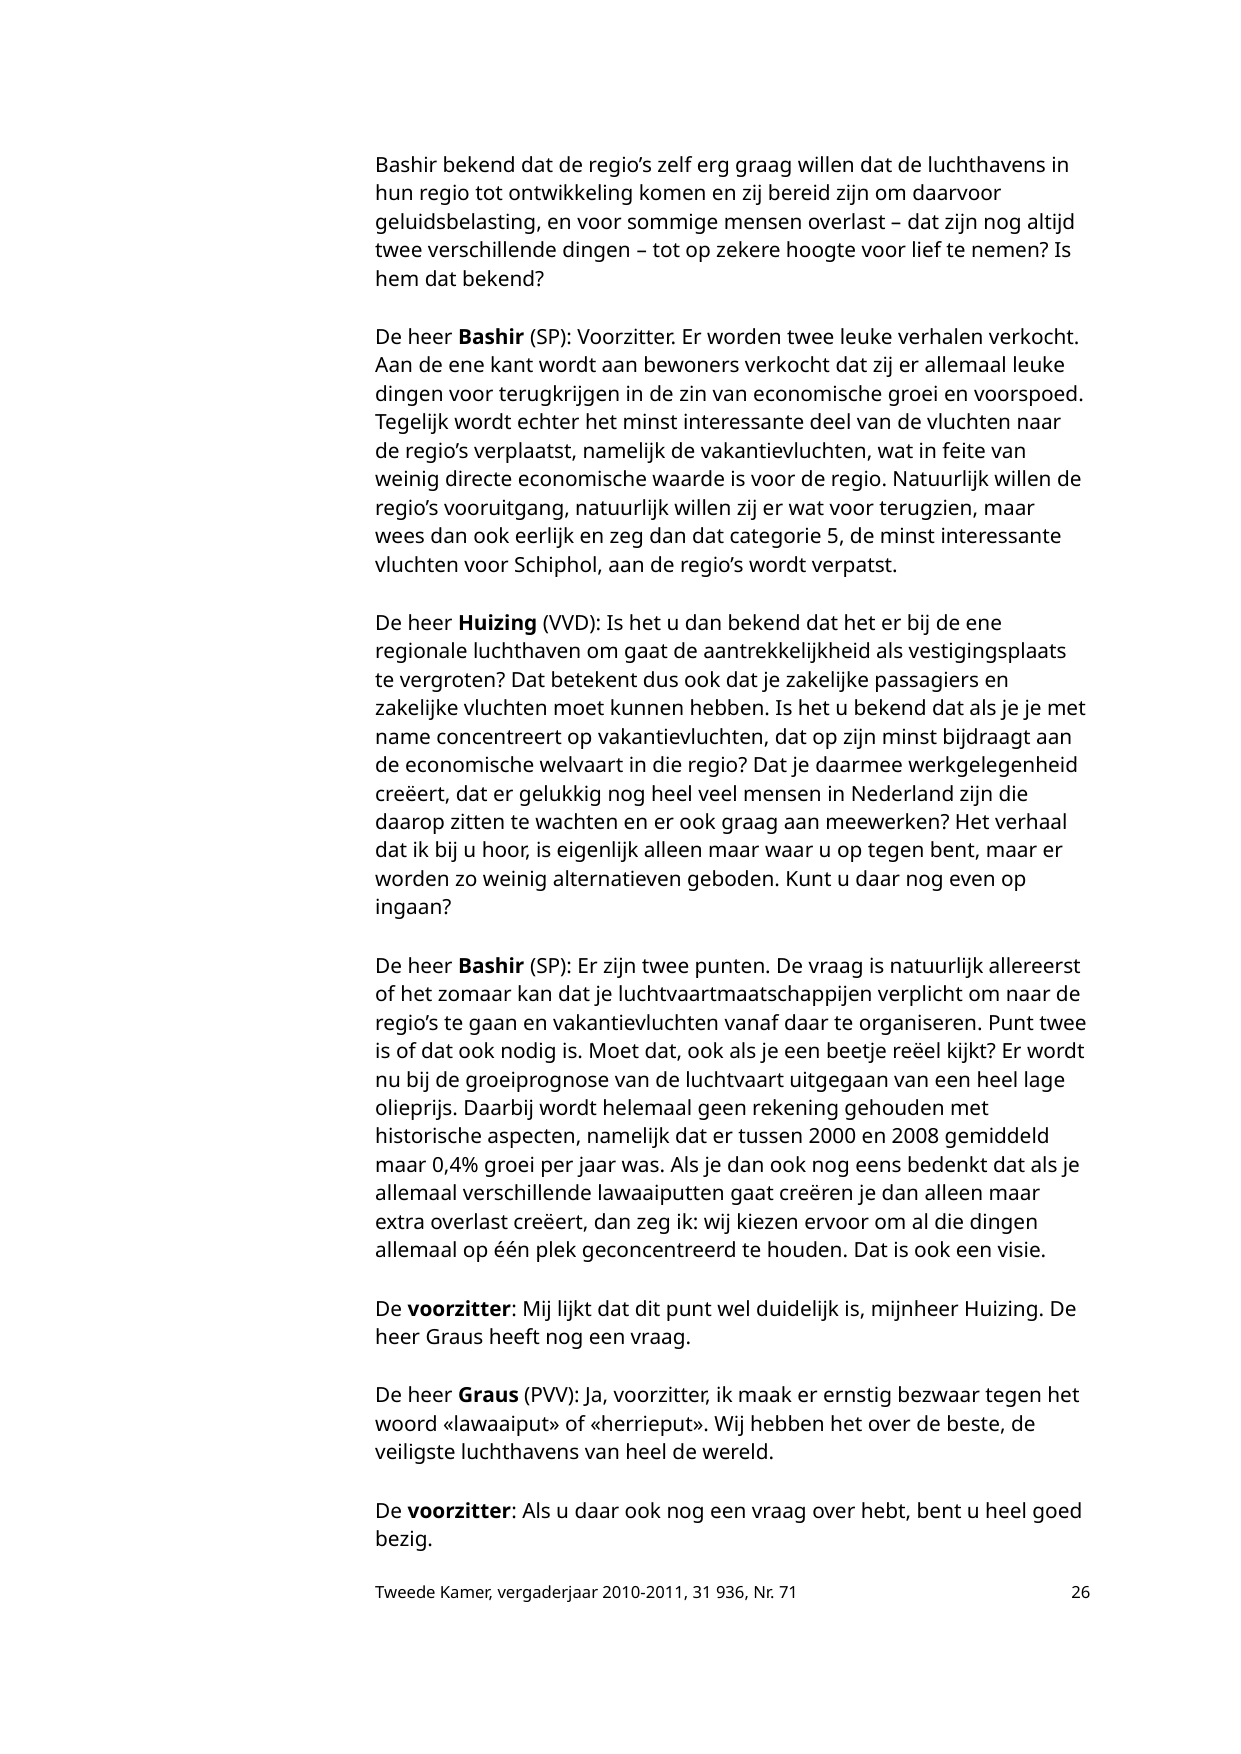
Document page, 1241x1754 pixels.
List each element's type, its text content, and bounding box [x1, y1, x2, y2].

text De heer Graus (PVV): Ja, voorzitter, ik maak er ernstig bezwaar tegen het woord «lawaaiput» of «herrieput». Wij hebben het over de beste, de veiligste luchthavens van heel de wereld. [375, 1381, 1090, 1466]
text Bashir bekend dat de regio’s zelf erg graag willen dat de luchthavens in hun regio tot ontwikkeling komen en zij bereid zijn om daarvoor geluidsbelasting, en voor sommige mensen overlast – dat zijn nog altijd twee verschillende dingen – tot op zekere hoogte voor lief te nemen? Is hem dat bekend? [375, 150, 1090, 292]
text De voorzitter: Mij lijkt dat dit punt wel duidelijk is, mijnheer Huizing. De heer Graus heeft nog een vraag. [375, 1294, 1090, 1351]
text De heer Bashir (SP): Voorzitter. Er worden twee leuke verhalen verkocht. Aan de ene kant wordt aan bewoners verkocht dat zij er allemaal leuke dingen voor terugkrijgen in de zin van economische groei en voorspoed. Tegelijk wordt echter het minst interessante deel van de vluchten naar de regio’s verplaatst, namelijk de vakantievluchten, wat in feite van weinig directe economische waarde is voor de regio. Natuurlijk willen de regio’s vooruitgang, natuurlijk willen zij er wat voor terugzien, maar wees dan ook eerlijk en zeg dan dat categorie 5, de minst interessante vluchten voor Schiphol, aan de regio’s wordt verpatst. [375, 322, 1090, 578]
text De heer Huizing (VVD): Is het u dan bekend dat het er bij de ene regionale luchthaven om gaat de aantrekkelijkheid als vestigingsplaats te vergroten? Dat betekent dus ook dat je zakelijke passagiers en zakelijke vluchten moet kunnen hebben. Is het u bekend dat als je je met name concentreert op vakantievluchten, dat op zijn minst bijdraagt aan de economische welvaart in die regio? Dat je daarmee werkgelegenheid creëert, dat er gelukkig nog heel veel mensen in Nederland zijn die daarop zitten te wachten en er ook graag aan meewerken? Het verhaal dat ik bij u hoor, is eigenlijk alleen maar waar u op tegen bent, maar er worden zo weinig alternatieven geboden. Kunt u daar nog even op ingaan? [375, 608, 1090, 921]
text De voorzitter: Als u daar ook nog een vraag over hebt, bent u heel goed bezig. [375, 1496, 1090, 1553]
text De heer Bashir (SP): Er zijn twee punten. De vraag is natuurlijk allereerst of het zomaar kan dat je luchtvaartmaatschappijen verplicht om naar de regio’s te gaan en vakantievluchten vanaf daar te organiseren. Punt twee is of dat ook nodig is. Moet dat, ook als je een beetje reëel kijkt? Er wordt nu bij de groeiprognose van de luchtvaart uitgegaan van een heel lage olieprijs. Daarbij wordt helemaal geen rekening gehouden met historische aspecten, namelijk dat er tussen 2000 en 2008 gemiddeld maar 0,4% groei per jaar was. Als je dan ook nog eens bedenkt dat als je allemaal verschillende lawaaiputten gaat creëren je dan alleen maar extra overlast creëert, dan zeg ik: wij kiezen ervoor om al die dingen allemaal op één plek geconcentreerd te houden. Dat is ook een visie. [375, 951, 1090, 1264]
